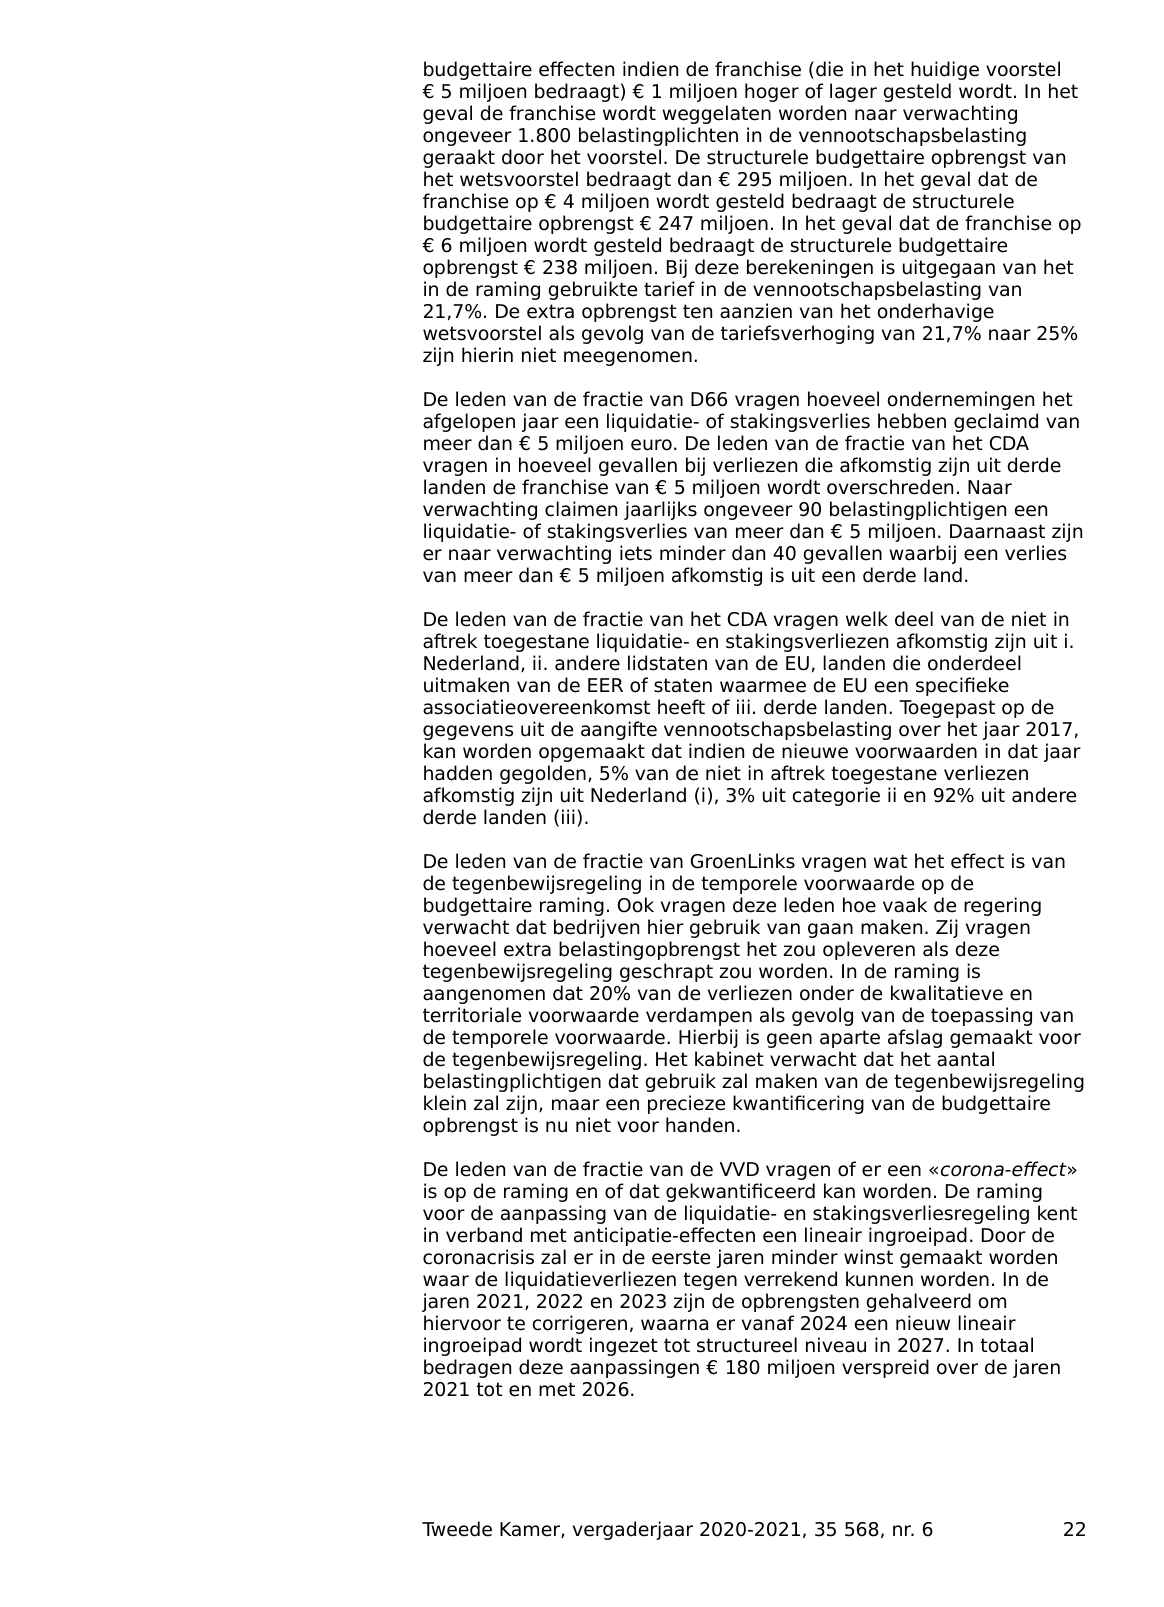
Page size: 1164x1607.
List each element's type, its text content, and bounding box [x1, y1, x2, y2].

text De leden van de fractie van het CDA vragen welk deel van de niet in aftrek toegestane liquidatie- en stakingsverliezen afkomstig zijn uit i. Nederland, ii. andere lidstaten van de EU, landen die onderdeel uitmaken van de EER of staten waarmee de EU een specifieke associatieovereenkomst heeft of iii. derde landen. Toegepast op de gegevens uit de aangifte vennootschapsbelasting over het jaar 2017, kan worden opgemaakt dat indien de nieuwe voorwaarden in dat jaar hadden gegolden, 5% van de niet in aftrek toegestane verliezen afkomstig zijn uit Nederland (i), 3% uit categorie ii en 92% uit andere derde landen (iii). [422, 609, 1087, 829]
text De leden van de fractie van GroenLinks vragen wat het effect is van de tegenbewijsregeling in de temporele voorwaarde op de budgettaire raming. Ook vragen deze leden hoe vaak de regering verwacht dat bedrijven hier gebruik van gaan maken. Zij vragen hoeveel extra belastingopbrengst het zou opleveren als deze tegenbewijsregeling geschrapt zou worden. In de raming is aangenomen dat 20% van de verliezen onder de kwalitatieve en territoriale voorwaarde verdampen als gevolg van de toepassing van de temporele voorwaarde. Hierbij is geen aparte afslag gemaakt voor de tegenbewijsregeling. Het kabinet verwacht dat het aantal belastingplichtigen dat gebruik zal maken van de tegenbewijsregeling klein zal zijn, maar een precieze kwantificering van de budgettaire opbrengst is nu niet voor handen. [422, 851, 1087, 1137]
text De leden van de fractie van D66 vragen hoeveel ondernemingen het afgelopen jaar een liquidatie- of stakingsverlies hebben geclaimd van meer dan € 5 miljoen euro. De leden van de fractie van het CDA vragen in hoeveel gevallen bij verliezen die afkomstig zijn uit derde landen de franchise van € 5 miljoen wordt overschreden. Naar verwachting claimen jaarlijks ongeveer 90 belastingplichtigen een liquidatie- of stakingsverlies van meer dan € 5 miljoen. Daarnaast zijn er naar verwachting iets minder dan 40 gevallen waarbij een verlies van meer dan € 5 miljoen afkomstig is uit een derde land. [422, 389, 1087, 587]
text De leden van de fractie van de VVD vragen of er een «corona-effect» is op de raming en of dat gekwantificeerd kan worden. De raming voor de aanpassing van de liquidatie- en stakingsverliesregeling kent in verband met anticipatie-effecten een lineair ingroeipad. Door de coronacrisis zal er in de eerste jaren minder winst gemaakt worden waar de liquidatieverliezen tegen verrekend kunnen worden. In de jaren 2021, 2022 en 2023 zijn de opbrengsten gehalveerd om hiervoor te corrigeren, waarna er vanaf 2024 een nieuw lineair ingroeipad wordt ingezet tot structureel niveau in 2027. In totaal bedragen deze aanpassingen € 180 miljoen verspreid over de jaren 2021 tot en met 2026. [422, 1159, 1087, 1401]
text budgettaire effecten indien de franchise (die in het huidige voorstel € 5 miljoen bedraagt) € 1 miljoen hoger of lager gesteld wordt. In het geval de franchise wordt weggelaten worden naar verwachting ongeveer 1.800 belastingplichten in de vennootschapsbelasting geraakt door het voorstel. De structurele budgettaire opbrengst van het wetsvoorstel bedraagt dan € 295 miljoen. In het geval dat de franchise op € 4 miljoen wordt gesteld bedraagt de structurele budgettaire opbrengst € 247 miljoen. In het geval dat de franchise op € 6 miljoen wordt gesteld bedraagt de structurele budgettaire opbrengst € 238 miljoen. Bij deze berekeningen is uitgegaan van het in de raming gebruikte tarief in de vennootschapsbelasting van 21,7%. De extra opbrengst ten aanzien van het onderhavige wetsvoorstel als gevolg van de tariefsverhoging van 21,7% naar 25% zijn hierin niet meegenomen. [422, 59, 1087, 367]
